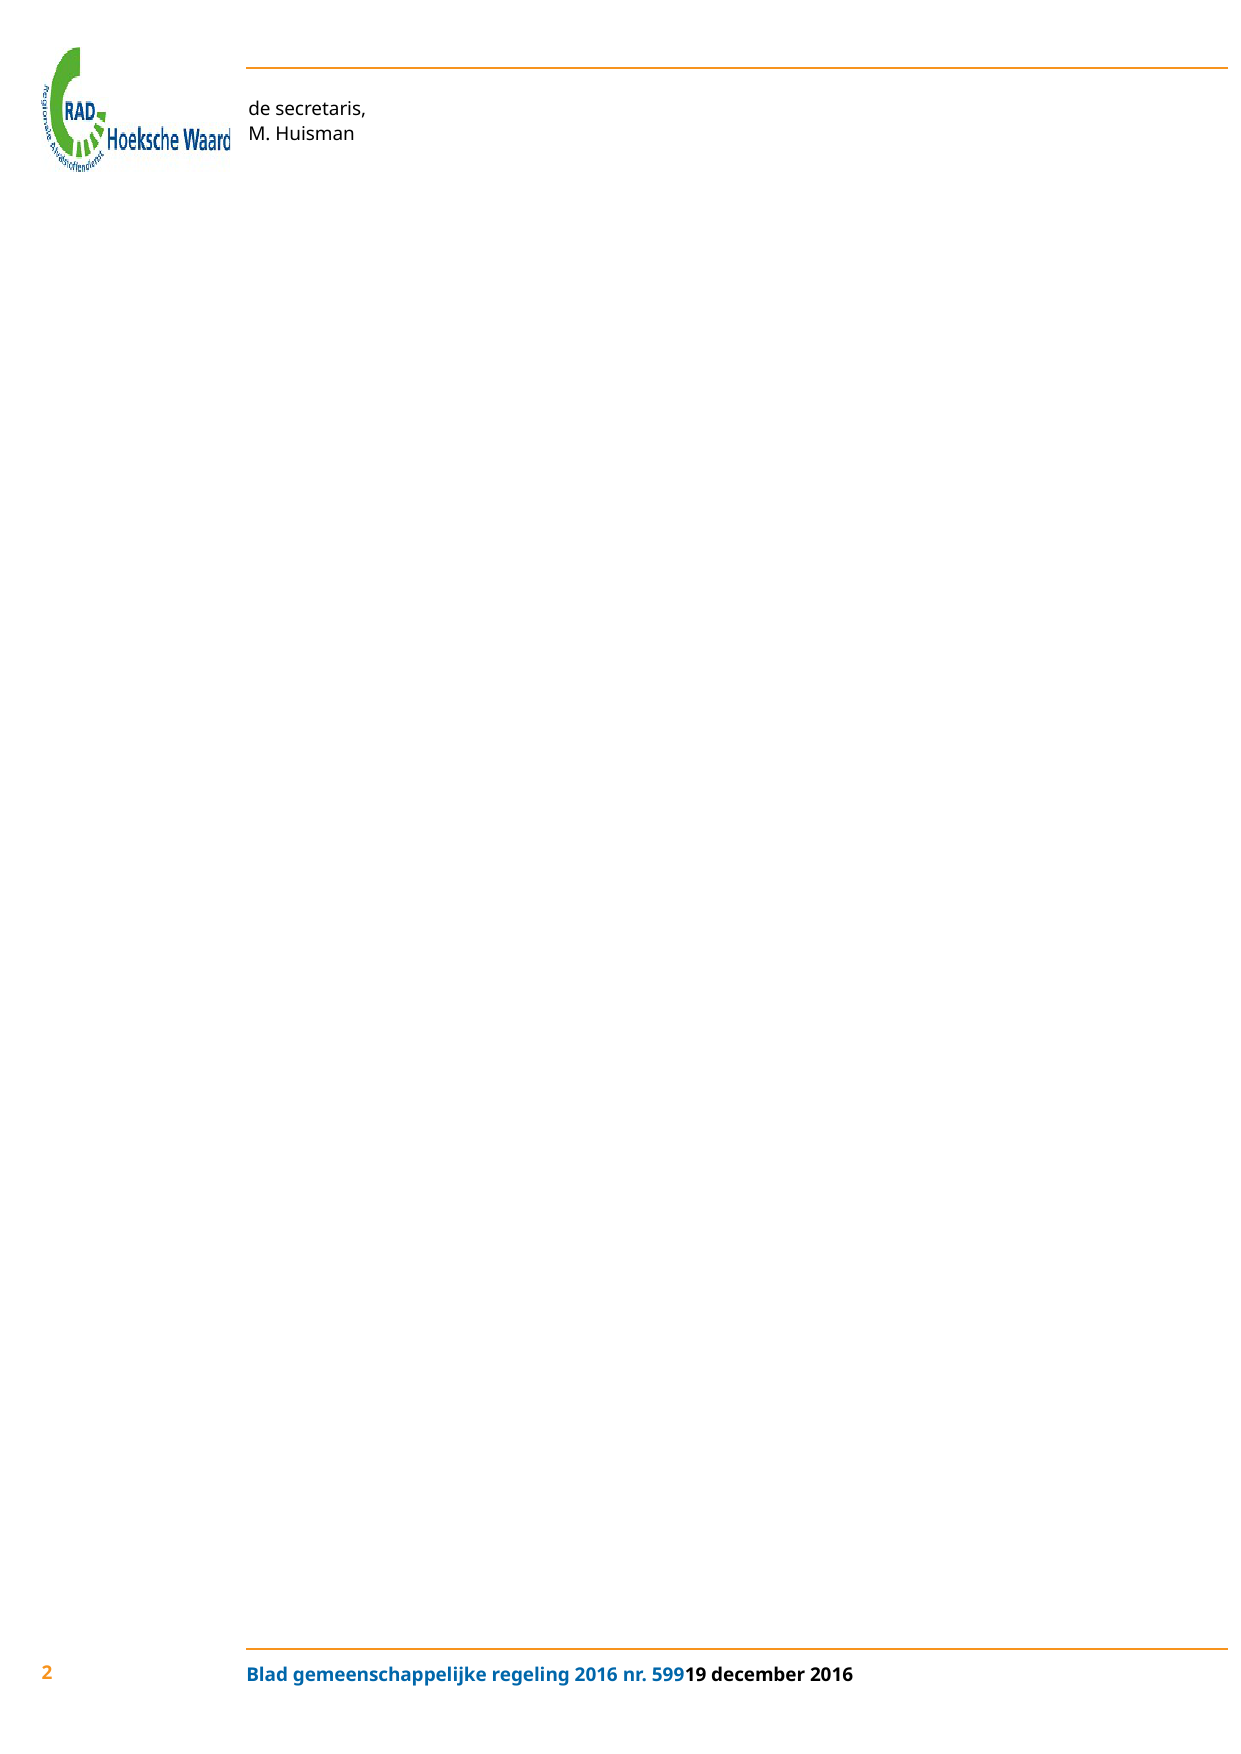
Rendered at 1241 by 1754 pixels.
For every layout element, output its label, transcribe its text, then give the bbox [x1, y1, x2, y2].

text M. Huisman [248, 121, 1152, 146]
text de secretaris, [248, 95, 1152, 121]
picture [41, 47, 231, 172]
